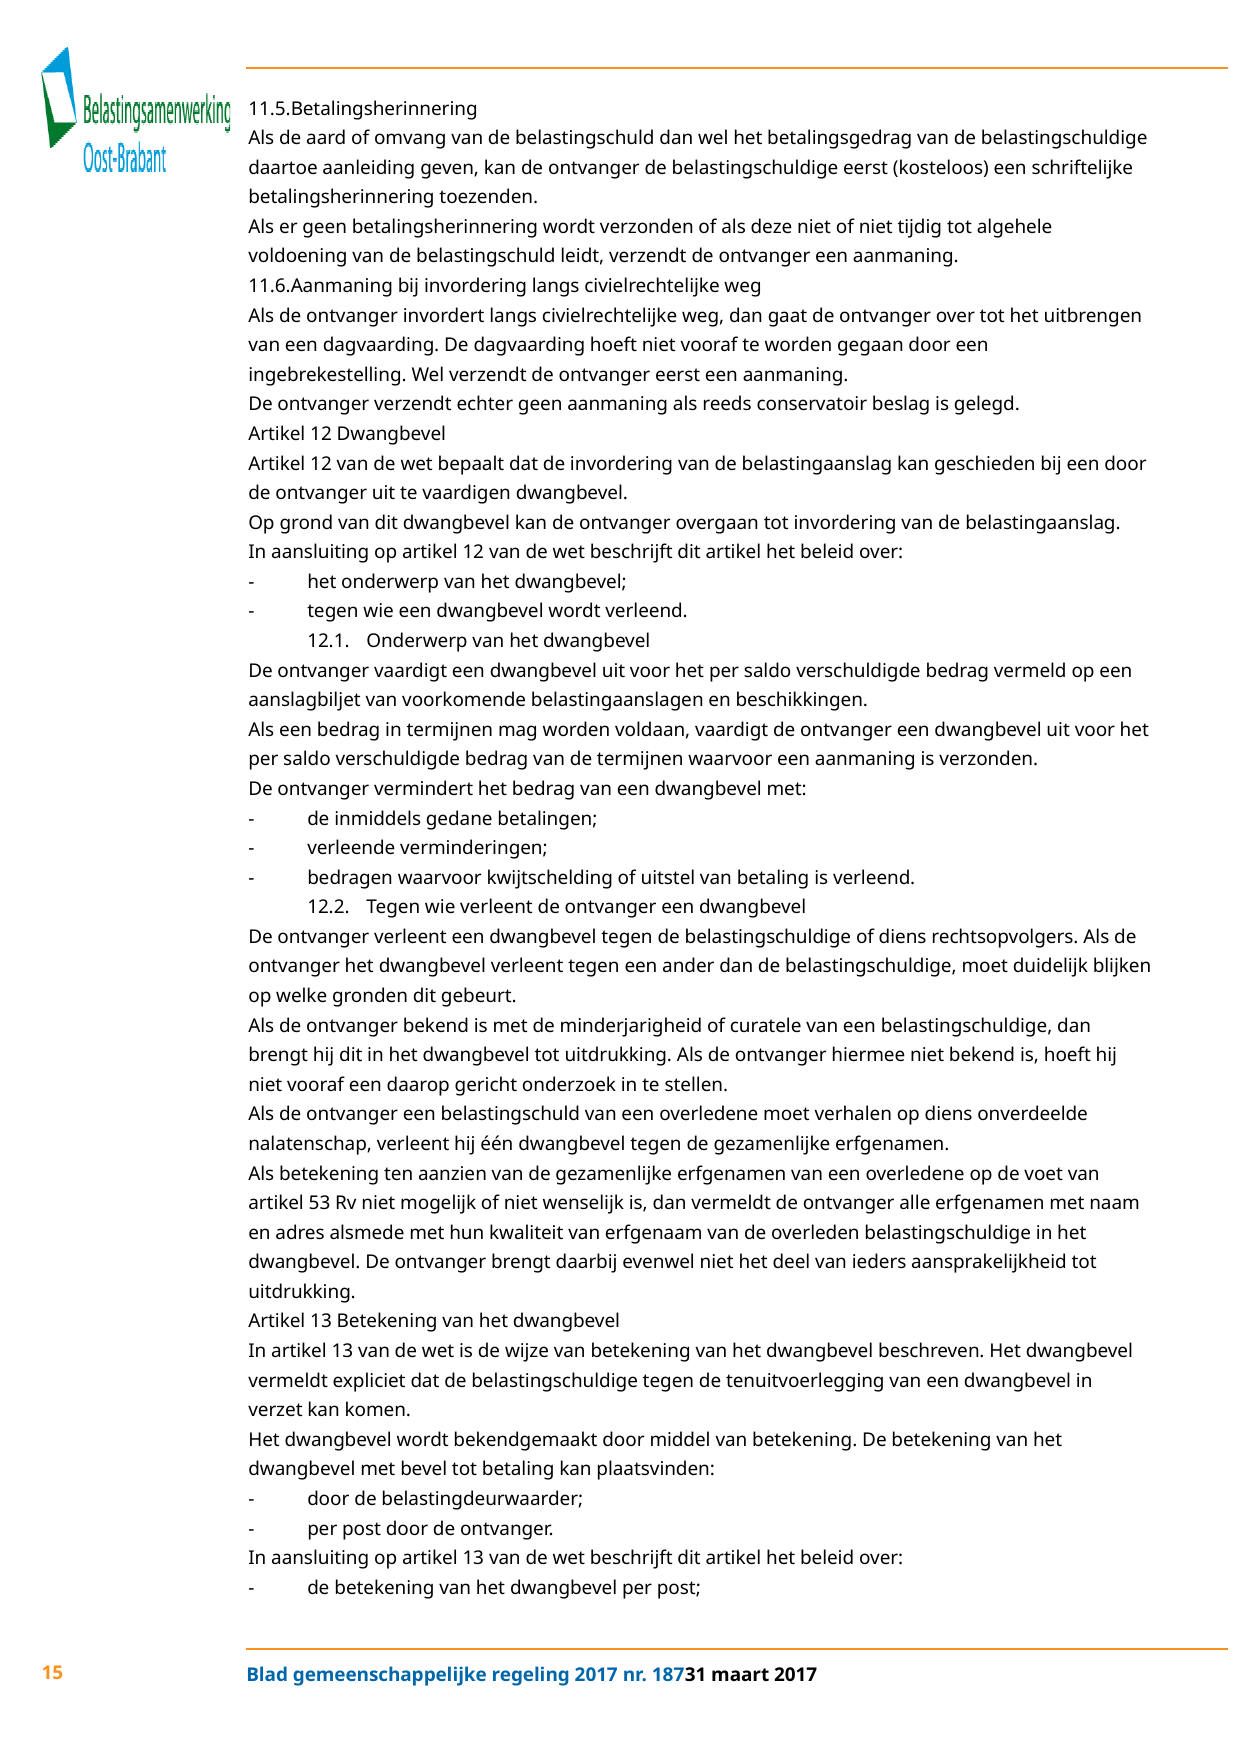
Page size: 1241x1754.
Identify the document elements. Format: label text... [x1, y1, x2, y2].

picture [100, 161, 105, 172]
text De ontvanger vermindert het bedrag van een dwangbevel met: [248, 775, 1152, 801]
picture [86, 146, 91, 169]
text In aansluiting op artikel 12 van de wet beschrijft dit artikel het beleid over: [248, 538, 1152, 564]
text De ontvanger verleent een dwangbevel tegen de belastingschuldige of diens rechtsopvolgers. Als de ontvanger het dwangbevel verleent tegen een ander dan de belastingschuldige, moet duidelijk blijken op welke gronden dit gebeurt. [248, 923, 1152, 1008]
text Op grond van dit dwangbevel kan de ontvanger overgaan tot invordering van de belastingaanslag. [248, 509, 1152, 535]
list het onderwerp van het dwangbevel; [248, 568, 1152, 594]
text Artikel 12 van de wet bepaalt dat de invordering van de belastingaanslag kan geschieden bij een door de ontvanger uit te vaardigen dwangbevel. [248, 450, 1152, 505]
text 11.5.Betalingsherinnering [248, 95, 1152, 121]
list per post door de ontvanger. [248, 1515, 1152, 1541]
picture [41, 47, 231, 172]
text Als de ontvanger bekend is met de minderjarigheid of curatele van een belastingschuldige, dan brengt hij dit in het dwangbevel tot uitdrukking. Als de ontvanger hiermee niet bekend is, hoeft hij niet vooraf een daarop gericht onderzoek in te stellen. [248, 1012, 1152, 1097]
text Als de aard of omvang van de belastingschuld dan wel het betalingsgedrag van de belastingschuldige daartoe aanleiding geven, kan de ontvanger de belastingschuldige eerst (kosteloos) een schriftelijke betalingsherinnering toezenden. [248, 124, 1152, 209]
list bedragen waarvoor kwijtschelding of uitstel van betaling is verleend. [248, 864, 1152, 890]
text In aansluiting op artikel 13 van de wet beschrijft dit artikel het beleid over: [248, 1544, 1152, 1570]
text Het dwangbevel wordt bekendgemaakt door middel van betekening. De betekening van het dwangbevel met bevel tot betaling kan plaatsvinden: [248, 1426, 1152, 1481]
text Artikel 13 Betekening van het dwangbevel [248, 1308, 1152, 1333]
text De ontvanger vaardigt een dwangbevel uit voor het per saldo verschuldigde bedrag vermeld op een aanslagbiljet van voorkomende belastingaanslagen en beschikkingen. [248, 657, 1152, 712]
text 11.6.Aanmaning bij invordering langs civielrechtelijke weg [248, 272, 1152, 298]
list tegen wie een dwangbevel wordt verleend. [248, 598, 1152, 623]
list door de belastingdeurwaarder; [248, 1485, 1152, 1511]
text In artikel 13 van de wet is de wijze van betekening van het dwangbevel beschreven. Het dwangbevel vermeldt expliciet dat de belastingschuldige tegen de tenuitvoerlegging van een dwangbevel in verzet kan komen. [248, 1337, 1152, 1422]
picture [129, 155, 134, 172]
list de inmiddels gedane betalingen; [248, 805, 1152, 831]
list de betekening van het dwangbevel per post; [248, 1574, 1152, 1600]
text Artikel 12 Dwangbevel [248, 420, 1152, 446]
text Als er geen betalingsherinnering wordt verzonden of als deze niet of niet tijdig tot algehele voldoening van de belastingschuld leidt, verzendt de ontvanger een aanmaning. [248, 213, 1152, 268]
text De ontvanger verzendt echter geen aanmaning als reeds conservatoir beslag is gelegd. [248, 391, 1152, 416]
picture [91, 163, 96, 172]
list verleende verminderingen; [248, 834, 1152, 860]
list Onderwerp van het dwangbevel [307, 627, 1152, 653]
text Als een bedrag in termijnen mag worden voldaan, vaardigt de ontvanger een dwangbevel uit voor het per saldo verschuldigde bedrag van de termijnen waarvoor een aanmaning is verzonden. [248, 716, 1152, 771]
text Als betekening ten aanzien van de gezamenlijke erfgenamen van een overledene op de voet van artikel 53 Rv niet mogelijk of niet wenselijk is, dan vermeldt de ontvanger alle erfgenamen met naam en adres alsmede met hun kwaliteit van erfgenaam van de overleden belastingschuldige in het dwangbevel. De ontvanger brengt daarbij evenwel niet het deel van ieders aansprakelijkheid tot uitdrukking. [248, 1160, 1152, 1304]
list Tegen wie verleent de ontvanger een dwangbevel [307, 893, 1152, 919]
text Als de ontvanger invordert langs civielrechtelijke weg, dan gaat de ontvanger over tot het uitbrengen van een dagvaarding. De dagvaarding hoeft niet vooraf te worden gegaan door een ingebrekestelling. Wel verzendt de ontvanger eerst een aanmaning. [248, 302, 1152, 387]
text Als de ontvanger een belastingschuld van een overledene moet verhalen op diens onverdeelde nalatenschap, verleent hij één dwangbevel tegen de gezamenlijke erfgenamen. [248, 1101, 1152, 1156]
